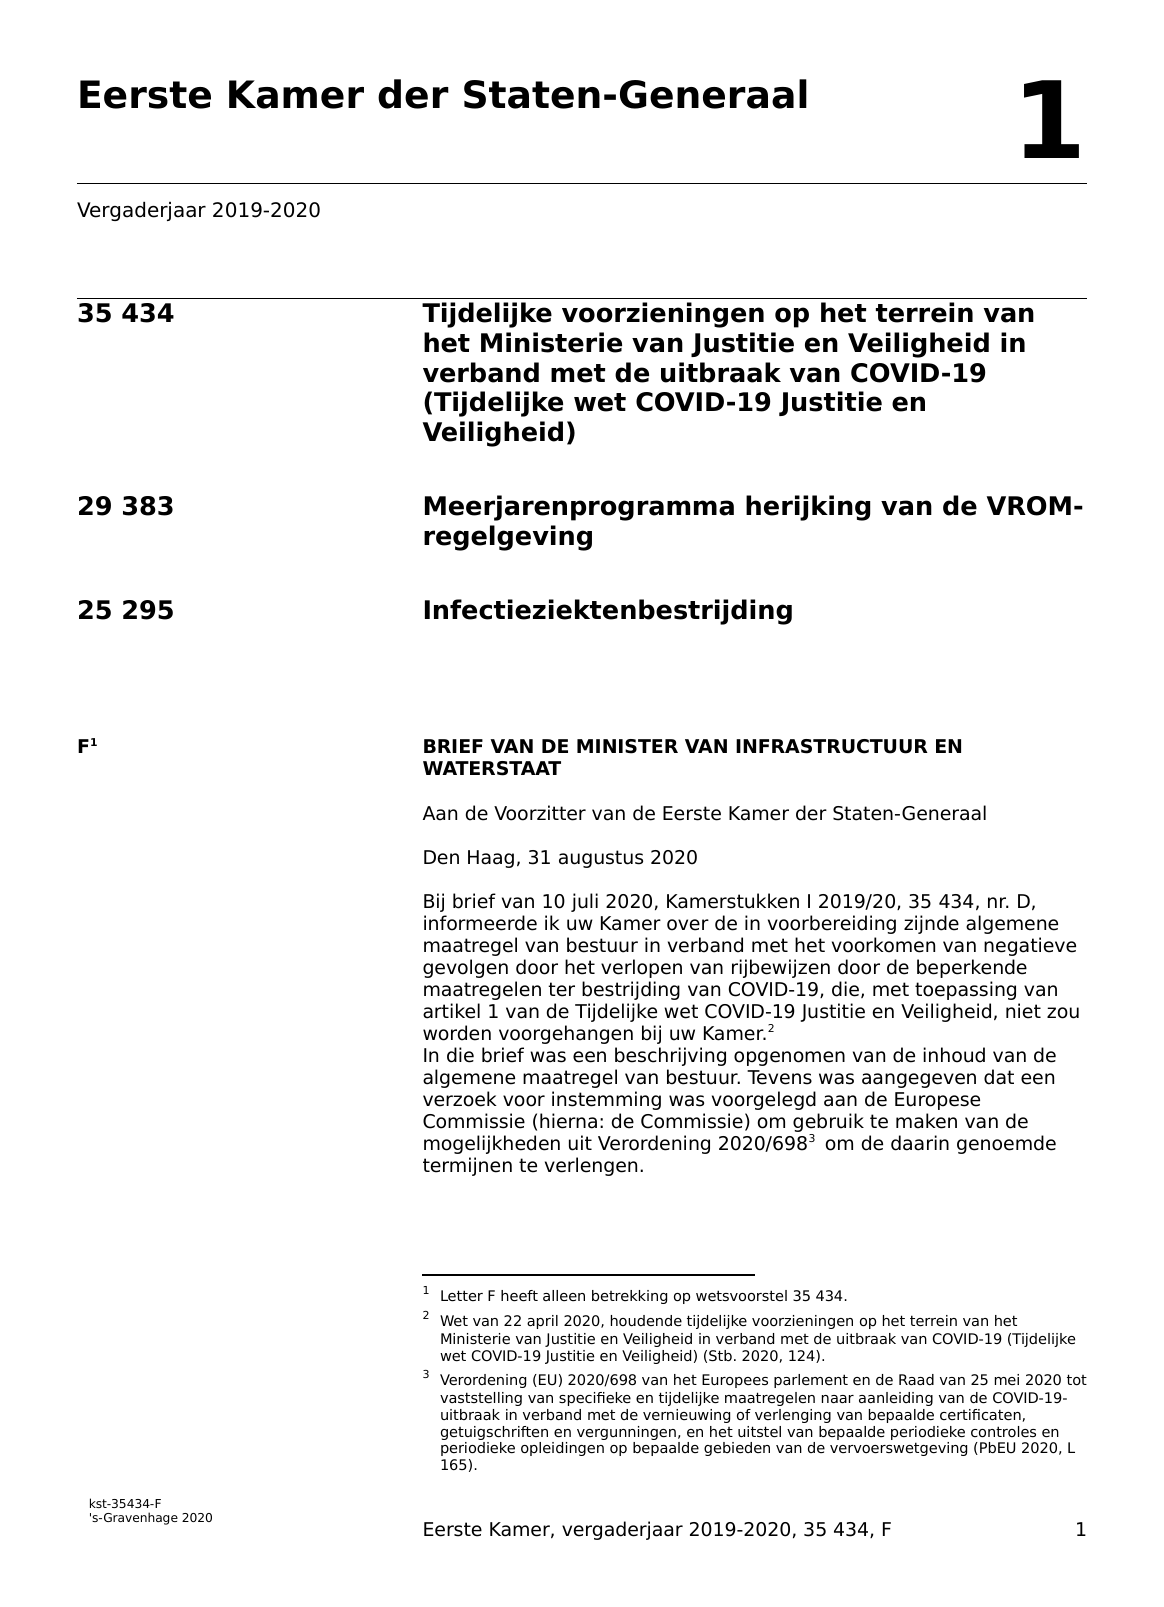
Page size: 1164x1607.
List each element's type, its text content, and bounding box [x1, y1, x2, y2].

text Verordening (EU) 2020/698 van het Europees parlement en de Raad van 25 mei 2020 tot vaststelling van specifieke en tijdelijke maatregelen naar aanleiding van de COVID-19-uitbraak in verband met de vernieuwing of verlenging van bepaalde certificaten, getuigschriften en vergunningen, en het uitstel van bepaalde periodieke controles en periodieke opleidingen op bepaalde gebieden van de vervoerswetgeving (PbEU 2020, L 165). [422, 1368, 1087, 1474]
text Letter F heeft alleen betrekking op wetsvoorstel 35 434. [422, 1284, 1087, 1306]
text 's-Gravenhage 2020 [88, 1511, 323, 1525]
table_header Eerste Kamer der Staten-Generaal [77, 59, 886, 183]
subtitle F BRIEF VAN DE MINISTER VAN INFRASTRUCTUUR EN WATERSTAAT [77, 736, 1087, 780]
subtitle 25 295 Infectieziektenbestrijding [77, 596, 1087, 625]
table_cell Vergaderjaar 2019-2020 [77, 184, 1087, 298]
table_header 1 [886, 59, 1087, 183]
text Bij brief van 10 juli 2020, Kamerstukken I 2019/20, 35 434, nr. D, informeerde ik uw Kamer over de in voorbereiding zijnde algemene maatregel van bestuur in verband met het voorkomen van negatieve gevolgen door het verlopen van rijbewijzen door de beperkende maatregelen ter bestrijding van COVID-19, die, met toepassing van artikel 1 van de Tijdelijke wet COVID-19 Justitie en Veiligheid, niet zou worden voorgehangen bij uw Kamer. [422, 891, 1087, 1044]
text Den Haag, 31 augustus 2020 [422, 847, 1087, 868]
text kst-35434-F [88, 1497, 323, 1511]
subtitle 35 434 Tijdelijke voorzieningen op het terrein van het Ministerie van Justitie en Veiligheid in verband met de uitbraak van COVID-19 (Tijdelijke wet COVID-19 Justitie en Veiligheid) [77, 299, 1087, 447]
text Aan de Voorzitter van de Eerste Kamer der Staten-Generaal [422, 802, 1087, 824]
text Wet van 22 april 2020, houdende tijdelijke voorzieningen op het terrein van het Ministerie van Justitie en Veiligheid in verband met de uitbraak van COVID-19 (Tijdelijke wet COVID-19 Justitie en Veiligheid) (Stb. 2020, 124). [422, 1309, 1087, 1365]
text In die brief was een beschrijving opgenomen van de inhoud van de algemene maatregel van bestuur. Tevens was aangegeven dat een verzoek voor instemming was voorgelegd aan de Europese Commissie (hierna: de Commissie) om gebruik te maken van de mogelijkheden uit Verordening 2020/698 om de daarin genoemde termijnen te verlengen. [422, 1044, 1087, 1176]
subtitle 29 383 Meerjarenprogramma herijking van de VROM-regelgeving [77, 492, 1087, 551]
